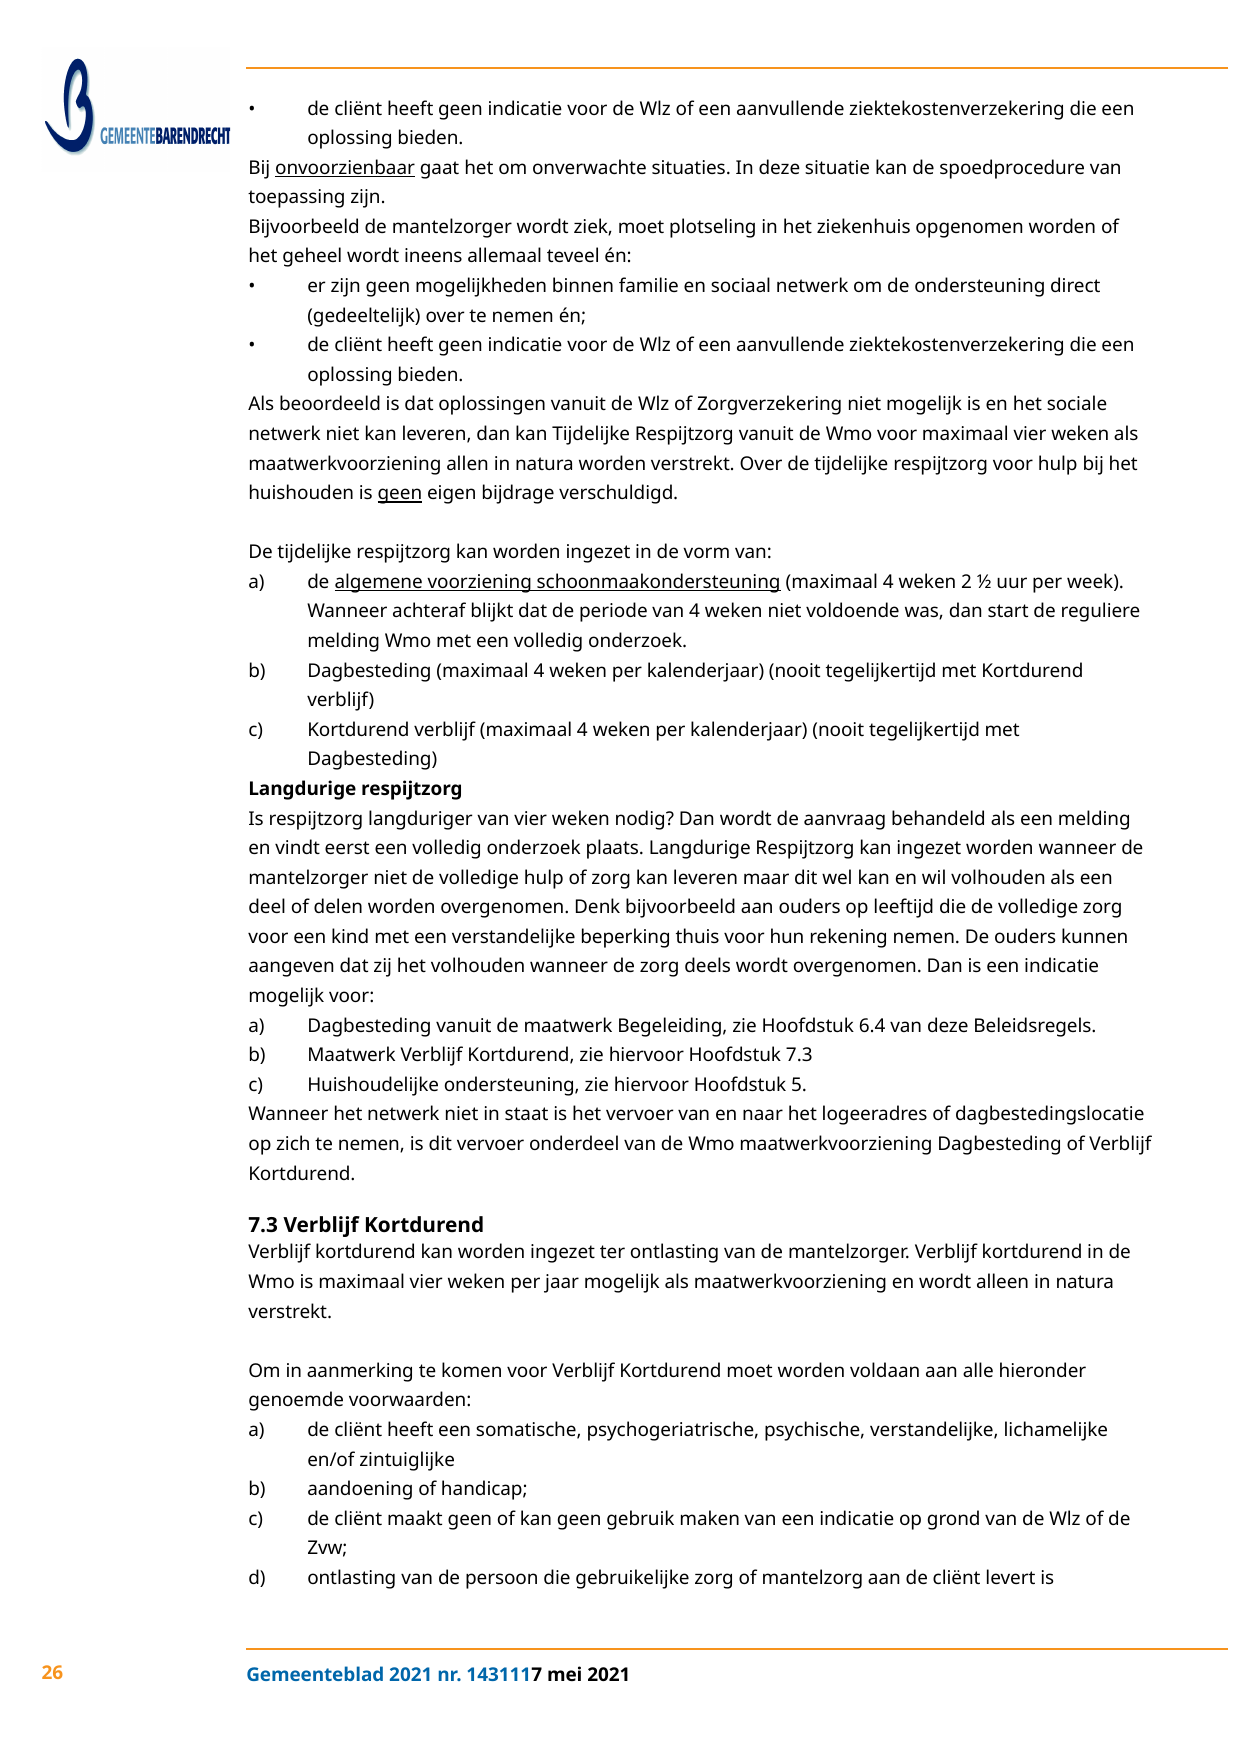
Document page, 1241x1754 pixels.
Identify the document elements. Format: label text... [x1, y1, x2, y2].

picture [41, 47, 231, 172]
list de cliënt maakt geen of kan geen gebruik maken van een indicatie op grond van de Wlz of de Zvw; [248, 1505, 1152, 1560]
list er zijn geen mogelijkheden binnen familie en sociaal netwerk om de ondersteuning direct (gedeeltelijk) over te nemen én; [248, 272, 1152, 328]
list de algemene voorziening schoonmaakondersteuning (maximaal 4 weken 2 ½ uur per week). Wanneer achteraf blijkt dat de periode van 4 weken niet voldoende was, dan start de reguliere melding Wmo met een volledig onderzoek. [248, 568, 1152, 653]
text Verblijf kortdurend kan worden ingezet ter ontlasting van de mantelzorger. Verblijf kortdurend in de Wmo is maximaal vier weken per jaar mogelijk als maatwerkvoorziening en wordt alleen in natura verstrekt. [248, 1239, 1152, 1323]
list ontlasting van de persoon die gebruikelijke zorg of mantelzorg aan de cliënt levert is [248, 1564, 1152, 1590]
text Bijvoorbeeld de mantelzorger wordt ziek, moet plotseling in het ziekenhuis opgenomen worden of het geheel wordt ineens allemaal teveel én: [248, 213, 1152, 268]
list Dagbesteding (maximaal 4 weken per kalenderjaar) (nooit tegelijkertijd met Kortdurend verblijf) [248, 657, 1152, 712]
list aandoening of handicap; [248, 1475, 1152, 1501]
list Dagbesteding vanuit de maatwerk Begeleiding, zie Hoofdstuk 6.4 van deze Beleidsregels. [248, 1012, 1152, 1038]
text Bij onvoorzienbaar gaat het om onverwachte situaties. In deze situatie kan de spoedprocedure van toepassing zijn. [248, 154, 1152, 209]
text 7.3 Verblijf Kortdurend [248, 1210, 1152, 1239]
list Kortdurend verblijf (maximaal 4 weken per kalenderjaar) (nooit tegelijkertijd met Dagbesteding) [248, 716, 1152, 771]
text Om in aanmerking te komen voor Verblijf Kortdurend moet worden voldaan aan alle hieronder genoemde voorwaarden: [248, 1357, 1152, 1412]
list de cliënt heeft geen indicatie voor de Wlz of een aanvullende ziektekostenverzekering die een oplossing bieden. [248, 95, 1152, 150]
text De tijdelijke respijtzorg kan worden ingezet in de vorm van: [248, 538, 1152, 564]
list Huishoudelijke ondersteuning, zie hiervoor Hoofdstuk 5. [248, 1071, 1152, 1097]
list Maatwerk Verblijf Kortdurend, zie hiervoor Hoofdstuk 7.3 [248, 1041, 1152, 1067]
list de cliënt heeft een somatische, psychogeriatrische, psychische, verstandelijke, lichamelijke en/of zintuiglijke [248, 1416, 1152, 1471]
text Langdurige respijtzorg [248, 775, 1152, 801]
text Als beoordeeld is dat oplossingen vanuit de Wlz of Zorgverzekering niet mogelijk is en het sociale netwerk niet kan leveren, dan kan Tijdelijke Respijtzorg vanuit de Wmo voor maximaal vier weken als maatwerkvoorziening allen in natura worden verstrekt. Over de tijdelijke respijtzorg voor hulp bij het huishouden is geen eigen bijdrage verschuldigd. [248, 391, 1152, 505]
text Wanneer het netwerk niet in staat is het vervoer van en naar het logeeradres of dagbestedingslocatie op zich te nemen, is dit vervoer onderdeel van de Wmo maatwerkvoorziening Dagbesteding of Verblijf Kortdurend. [248, 1101, 1152, 1186]
list de cliënt heeft geen indicatie voor de Wlz of een aanvullende ziektekostenverzekering die een oplossing bieden. [248, 331, 1152, 387]
text Is respijtzorg langduriger van vier weken nodig? Dan wordt de aanvraag behandeld als een melding en vindt eerst een volledig onderzoek plaats. Langdurige Respijtzorg kan ingezet worden wanneer de mantelzorger niet de volledige hulp of zorg kan leveren maar dit wel kan en wil volhouden als een deel of delen worden overgenomen. Denk bijvoorbeeld aan ouders op leeftijd die de volledige zorg voor een kind met een verstandelijke beperking thuis voor hun rekening nemen. De ouders kunnen aangeven dat zij het volhouden wanneer de zorg deels wordt overgenomen. Dan is een indicatie mogelijk voor: [248, 805, 1152, 1008]
